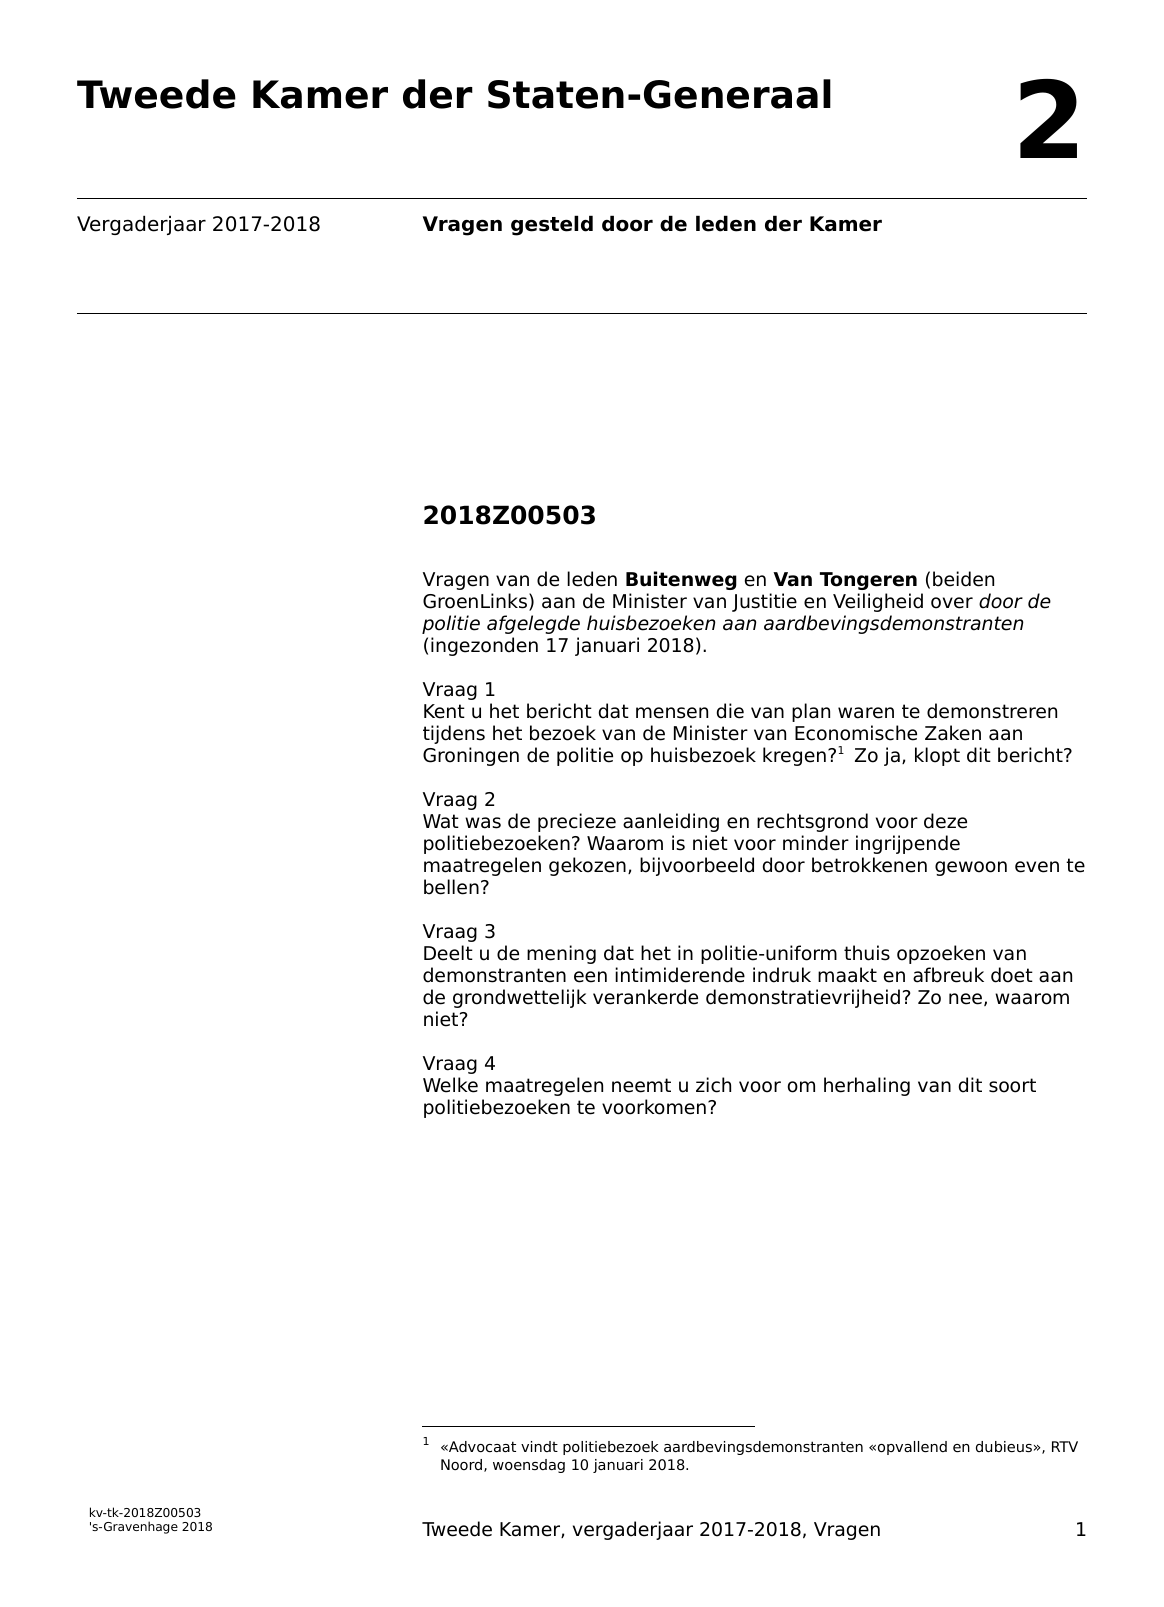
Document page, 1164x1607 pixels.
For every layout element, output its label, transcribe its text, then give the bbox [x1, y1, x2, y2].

text Vraag 4 [422, 1053, 1087, 1075]
text kv-tk-2018Z00503 [88, 1506, 323, 1520]
text Wat was de precieze aanleiding en rechtsgrond voor deze politiebezoeken? Waarom is niet voor minder ingrijpende maatregelen gekozen, bijvoorbeeld door betrokkenen gewoon even te bellen? [422, 811, 1087, 899]
text «Advocaat vindt politiebezoek aardbevingsdemonstranten «opvallend en dubieus», RTV Noord, woensdag 10 januari 2018. [422, 1435, 1087, 1474]
text 2018Z00503 [422, 501, 1087, 531]
table_header 2 [886, 59, 1087, 198]
table_cell Vragen gesteld door de leden der Kamer [422, 199, 1087, 313]
text Welke maatregelen neemt u zich voor om herhaling van dit soort politiebezoeken te voorkomen? [422, 1075, 1087, 1119]
text Vraag 3 [422, 921, 1087, 943]
text Vraag 1 [422, 679, 1087, 701]
text Deelt u de mening dat het in politie-uniform thuis opzoeken van demonstranten een intimiderende indruk maakt en afbreuk doet aan de grondwettelijk verankerde demonstratievrijheid? Zo nee, waarom niet? [422, 943, 1087, 1031]
table_cell Vergaderjaar 2017-2018 [77, 199, 422, 313]
text Vragen van de leden Buitenweg en Van Tongeren (beiden GroenLinks) aan de Minister van Justitie en Veiligheid over door de politie afgelegde huisbezoeken aan aardbevingsdemonstranten (ingezonden 17 januari 2018). [422, 569, 1087, 657]
text Kent u het bericht dat mensen die van plan waren te demonstreren tijdens het bezoek van de Minister van Economische Zaken aan Groningen de politie op huisbezoek kregen? Zo ja, klopt dit bericht? [422, 701, 1087, 767]
text 's-Gravenhage 2018 [88, 1520, 323, 1534]
text Vraag 2 [422, 789, 1087, 811]
table_header Tweede Kamer der Staten-Generaal [77, 59, 886, 198]
